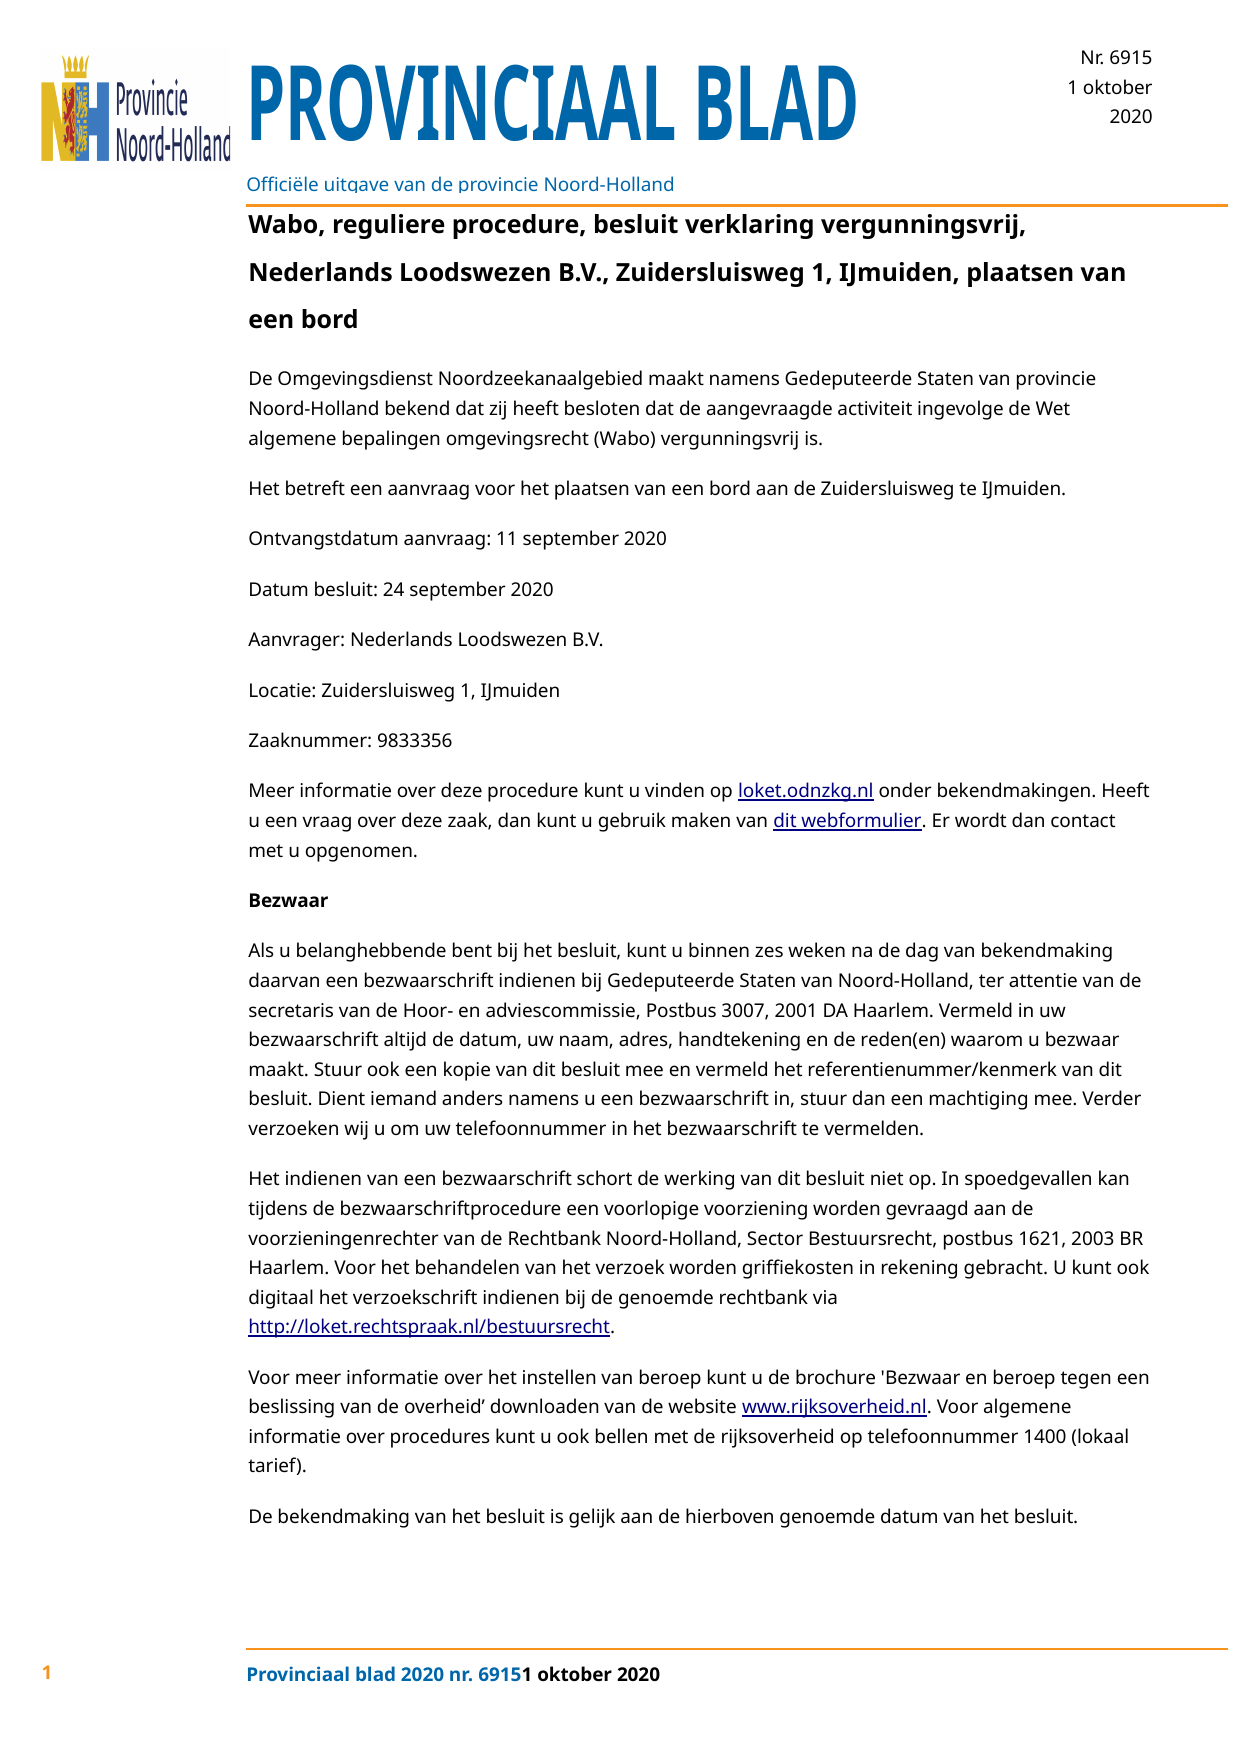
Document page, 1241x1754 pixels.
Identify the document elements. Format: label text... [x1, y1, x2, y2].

text Aanvrager: Nederlands Loodswezen B.V. [248, 626, 1152, 652]
text Het indienen van een bezwaarschrift schort de werking van dit besluit niet op. In spoedgevallen kan tijdens de bezwaarschriftprocedure een voorlopige voorziening worden gevraagd aan de voorzieningenrechter van de Rechtbank Noord-Holland, Sector Bestuursrecht, postbus 1621, 2003 BR Haarlem. Voor het behandelen van het verzoek worden griffiekosten in rekening gebracht. U kunt ook digitaal het verzoekschrift indienen bij de genoemde rechtbank via http://loket.rechtspraak.nl/bestuursrecht. [248, 1166, 1152, 1339]
text Meer informatie over deze procedure kunt u vinden op loket.odnzkg.nl onder bekendmakingen. Heeft u een vraag over deze zaak, dan kunt u gebruik maken van dit webformulier. Er wordt dan contact met u opgenomen. [248, 778, 1152, 862]
text Het betreft een aanvraag voor het plaatsen van een bord aan de Zuidersluisweg te IJmuiden. [248, 475, 1152, 501]
text Locatie: Zuidersluisweg 1, IJmuiden [248, 677, 1152, 702]
text Zaaknummer: 9833356 [248, 727, 1152, 753]
text De Omgevingsdienst Noordzeekanaalgebied maakt namens Gedeputeerde Staten van provincie Noord-Holland bekend dat zij heeft besloten dat de aangevraagde activiteit ingevolge de Wet algemene bepalingen omgevingsrecht (Wabo) vergunningsvrij is. [248, 366, 1152, 450]
picture [41, 47, 231, 172]
text Ontvangstdatum aanvraag: 11 september 2020 [248, 526, 1152, 551]
text Als u belanghebbende bent bij het besluit, kunt u binnen zes weken na de dag van bekendmaking daarvan een bezwaarschrift indienen bij Gedeputeerde Staten van Noord-Holland, ter attentie van de secretaris van de Hoor- en adviescommissie, Postbus 3007, 2001 DA Haarlem. Vermeld in uw bezwaarschrift altijd de datum, uw naam, adres, handtekening en de reden(en) waarom u bezwaar maakt. Stuur ook een kopie van dit besluit mee en vermeld het referentienummer/kenmerk van dit besluit. Dient iemand anders namens u een bezwaarschrift in, stuur dan een machtiging mee. Verder verzoeken wij u om uw telefoonnummer in het bezwaarschrift te vermelden. [248, 938, 1152, 1141]
text Datum besluit: 24 september 2020 [248, 576, 1152, 602]
text De bekendmaking van het besluit is gelijk aan de hierboven genoemde datum van het besluit. [248, 1503, 1152, 1529]
text Bezwaar [248, 887, 1152, 913]
text Wabo, reguliere procedure, besluit verklaring vergunningsvrij, Nederlands Loodswezen B.V., Zuidersluisweg 1, IJmuiden, plaatsen van een bord [248, 207, 1152, 336]
text Voor meer informatie over het instellen van beroep kunt u de brochure 'Bezwaar en beroep tegen een beslissing van de overheid’ downloaden van de website www.rijksoverheid.nl. Voor algemene informatie over procedures kunt u ook bellen met de rijksoverheid op telefoonnummer 1400 (lokaal tarief). [248, 1364, 1152, 1478]
